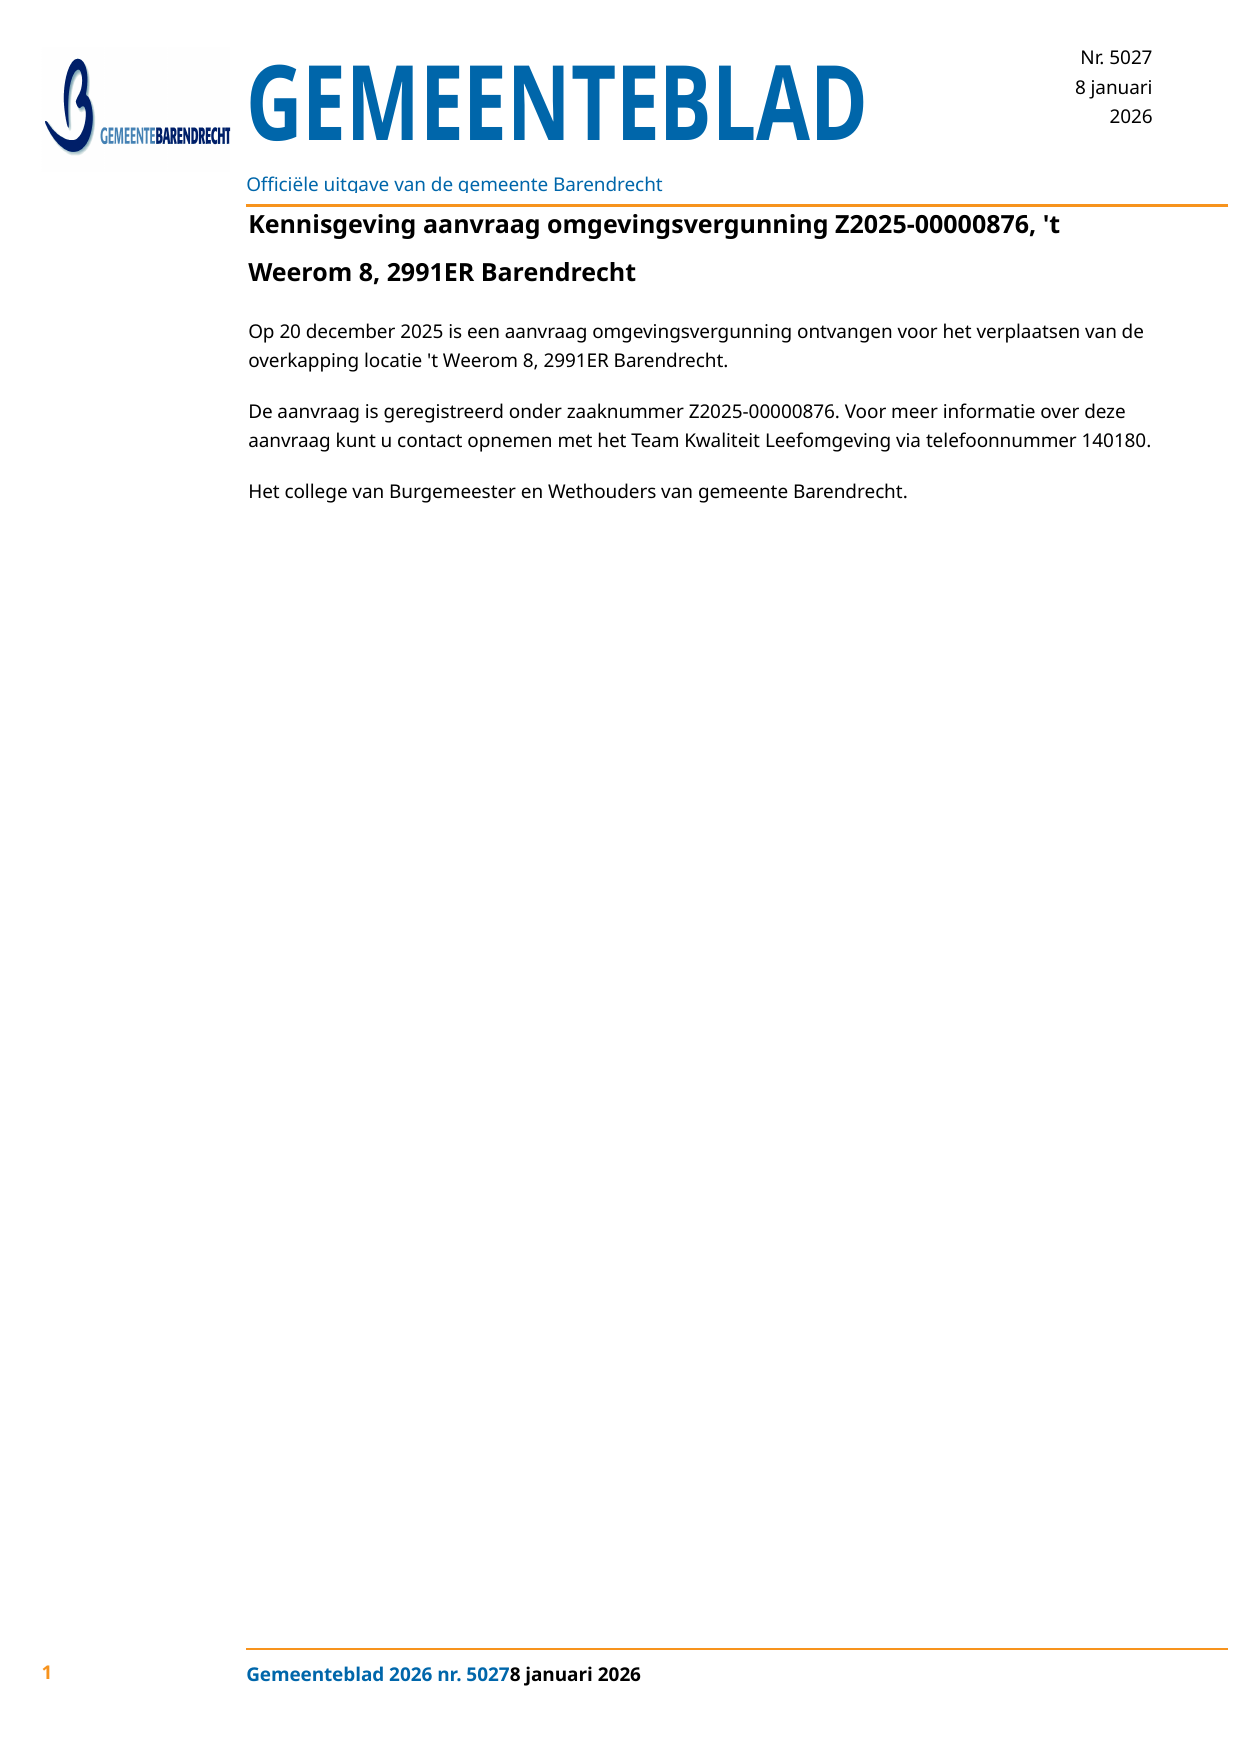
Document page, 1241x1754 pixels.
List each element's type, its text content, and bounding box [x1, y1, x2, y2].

text Op 20 december 2025 is een aanvraag omgevingsvergunning ontvangen voor het verplaatsen van de overkapping locatie 't Weerom 8, 2991ER Barendrecht. [248, 318, 1152, 373]
text Het college van Burgemeester en Wethouders van gemeente Barendrecht. [248, 478, 1152, 504]
text De aanvraag is geregistreerd onder zaaknummer Z2025-00000876. Voor meer informatie over deze aanvraag kunt u contact opnemen met het Team Kwaliteit Leefomgeving via telefoonnummer 140180. [248, 398, 1152, 453]
picture [41, 47, 231, 172]
text Kennisgeving aanvraag omgevingsvergunning Z2025-00000876, 't Weerom 8, 2991ER Barendrecht [248, 207, 1152, 288]
